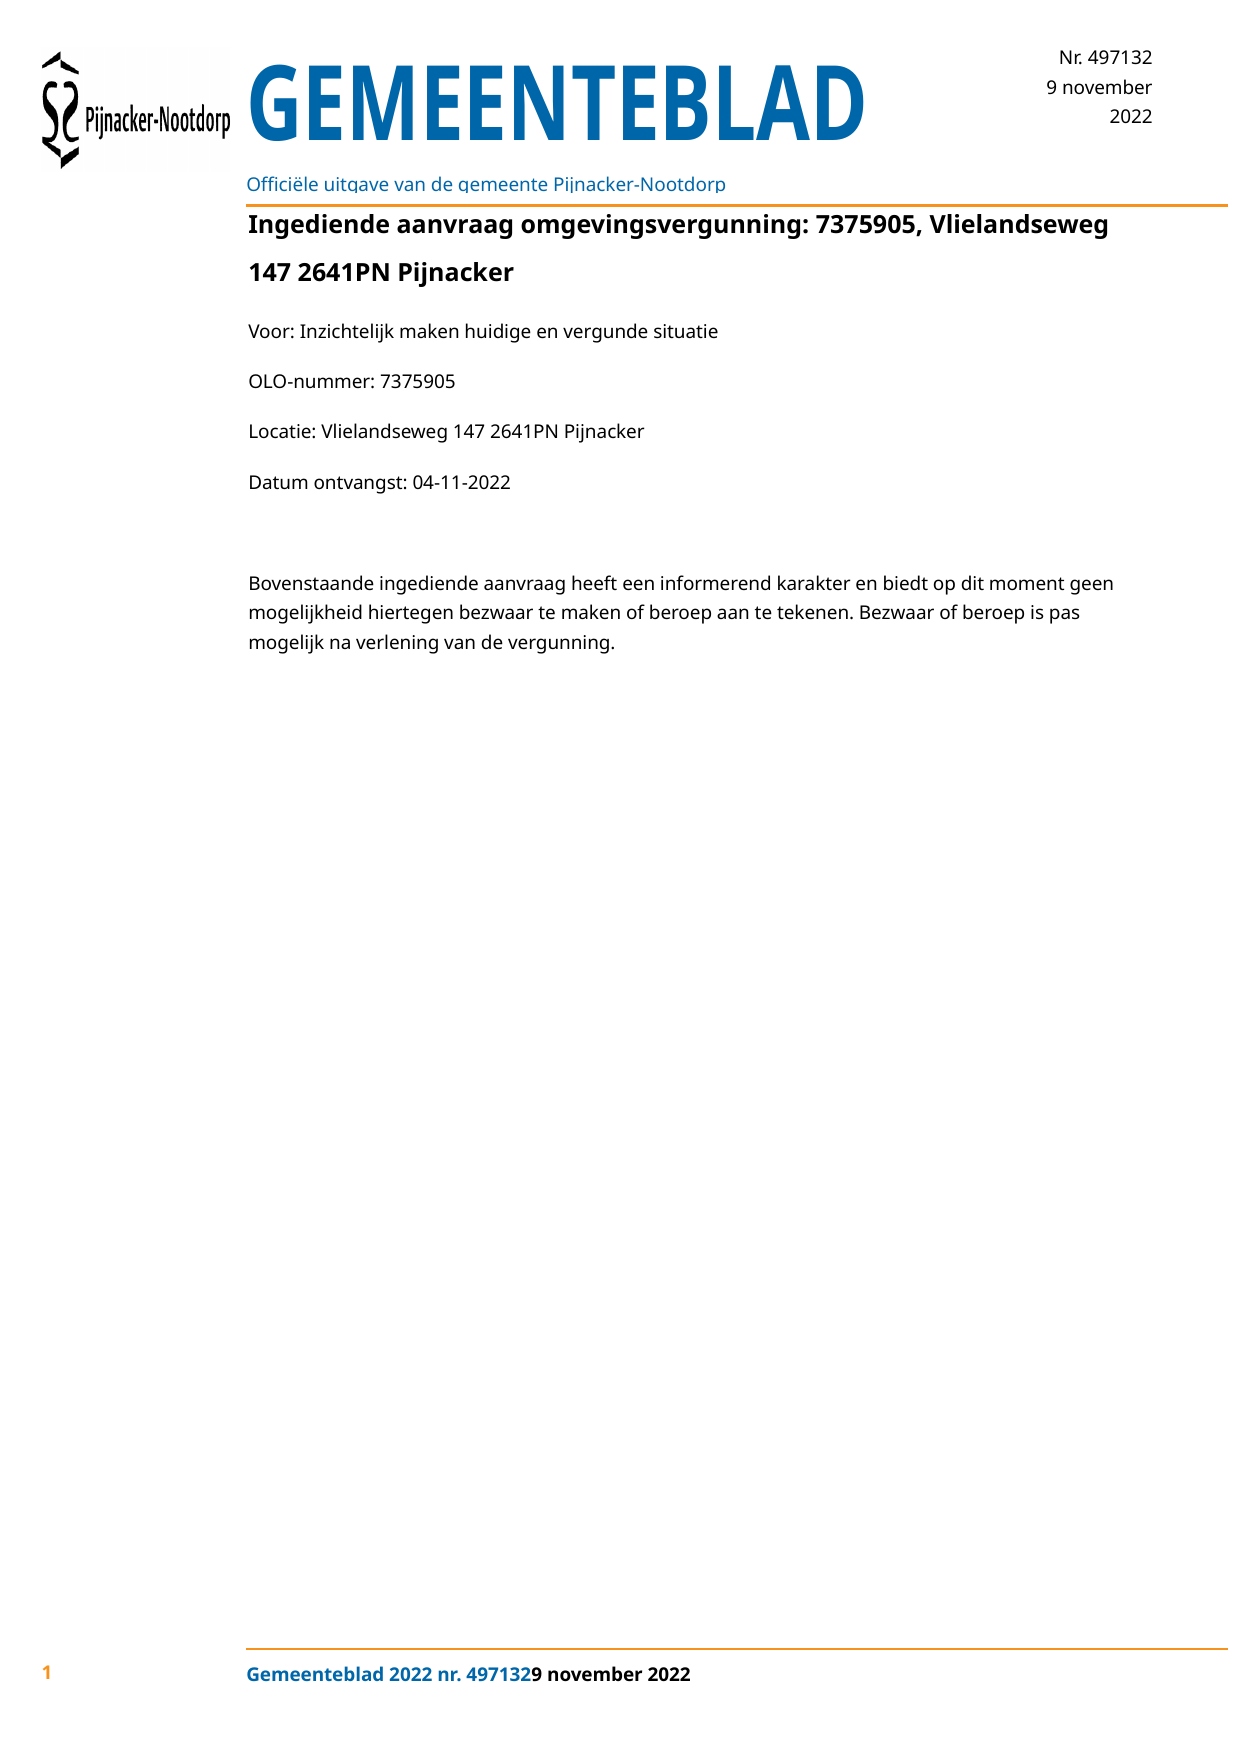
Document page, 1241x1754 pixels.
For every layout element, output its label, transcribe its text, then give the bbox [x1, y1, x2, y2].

text Ingediende aanvraag omgevingsvergunning: 7375905, Vlielandseweg 147 2641PN Pijnacker [248, 207, 1152, 288]
text Datum ontvangst: 04-11-2022 [248, 469, 1152, 495]
text Locatie: Vlielandseweg 147 2641PN Pijnacker [248, 419, 1152, 444]
text Bovenstaande ingediende aanvraag heeft een informerend karakter en biedt op dit moment geen mogelijkheid hiertegen bezwaar te maken of beroep aan te tekenen. Bezwaar of beroep is pas mogelijk na verlening van de vergunning. [248, 570, 1152, 655]
text OLO-nummer: 7375905 [248, 368, 1152, 394]
picture [41, 47, 231, 172]
text Voor: Inzichtelijk maken huidige en vergunde situatie [248, 318, 1152, 344]
